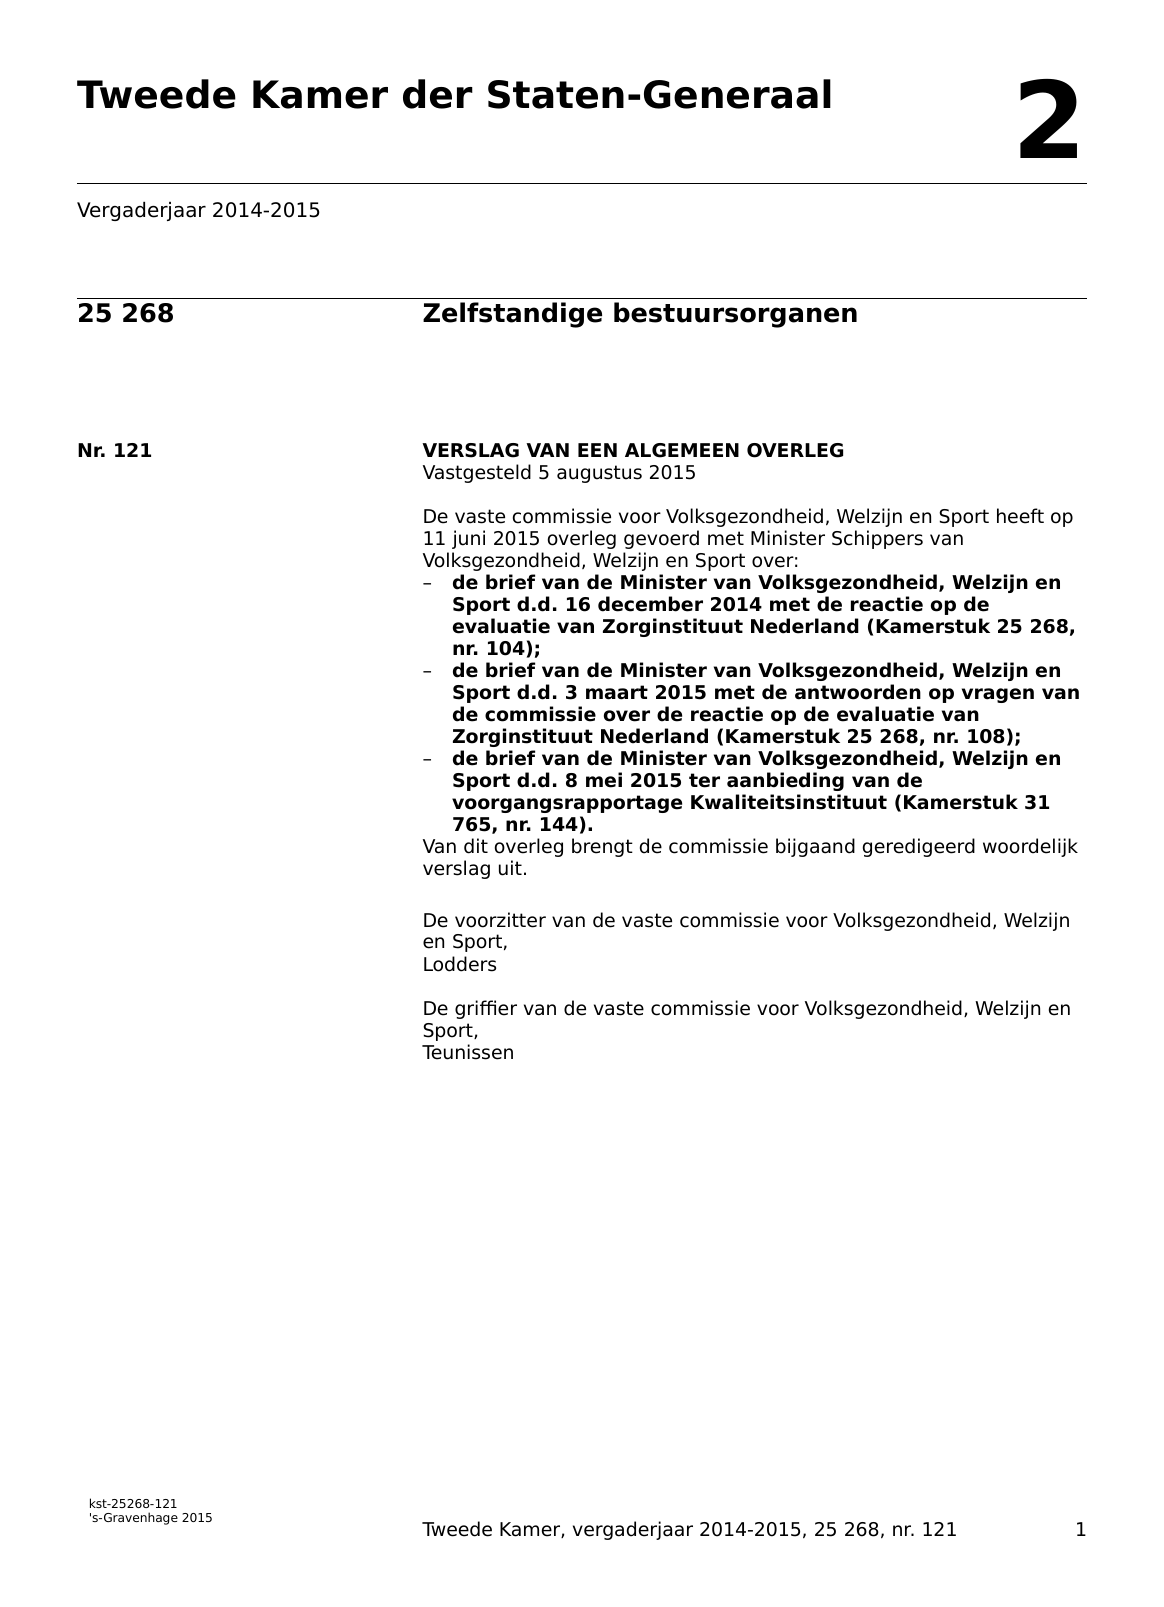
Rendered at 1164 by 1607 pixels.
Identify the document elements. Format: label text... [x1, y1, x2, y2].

text Vastgesteld 5 augustus 2015 [422, 462, 1087, 484]
text De voorzitter van de vaste commissie voor Volksgezondheid, Welzijn en Sport, Lodders [422, 909, 1087, 975]
text 's-Gravenhage 2015 [88, 1511, 323, 1525]
text Van dit overleg brengt de commissie bijgaand geredigeerd woordelijk verslag uit. [422, 836, 1087, 879]
text – de brief van de Minister van Volksgezondheid, Welzijn en Sport d.d. 16 december 2014 met de reactie op de evaluatie van Zorginstituut Nederland (Kamerstuk 25 268, nr. 104); [422, 572, 1087, 660]
subtitle 25 268 Zelfstandige bestuursorganen [77, 299, 1087, 329]
subtitle Nr. 121 VERSLAG VAN EEN ALGEMEEN OVERLEG [77, 440, 1087, 462]
text De vaste commissie voor Volksgezondheid, Welzijn en Sport heeft op 11 juni 2015 overleg gevoerd met Minister Schippers van Volksgezondheid, Welzijn en Sport over: [422, 506, 1087, 572]
text De griffier van de vaste commissie voor Volksgezondheid, Welzijn en Sport, Teunissen [422, 998, 1087, 1063]
table_cell Vergaderjaar 2014-2015 [77, 184, 1087, 298]
text kst-25268-121 [88, 1497, 323, 1511]
table_header 2 [886, 59, 1087, 183]
table_header Tweede Kamer der Staten-Generaal [77, 59, 886, 183]
text – de brief van de Minister van Volksgezondheid, Welzijn en Sport d.d. 8 mei 2015 ter aanbieding van de voorgangsrapportage Kwaliteitsinstituut (Kamerstuk 31 765, nr. 144). [422, 748, 1087, 836]
text – de brief van de Minister van Volksgezondheid, Welzijn en Sport d.d. 3 maart 2015 met de antwoorden op vragen van de commissie over de reactie op de evaluatie van Zorginstituut Nederland (Kamerstuk 25 268, nr. 108); [422, 660, 1087, 748]
